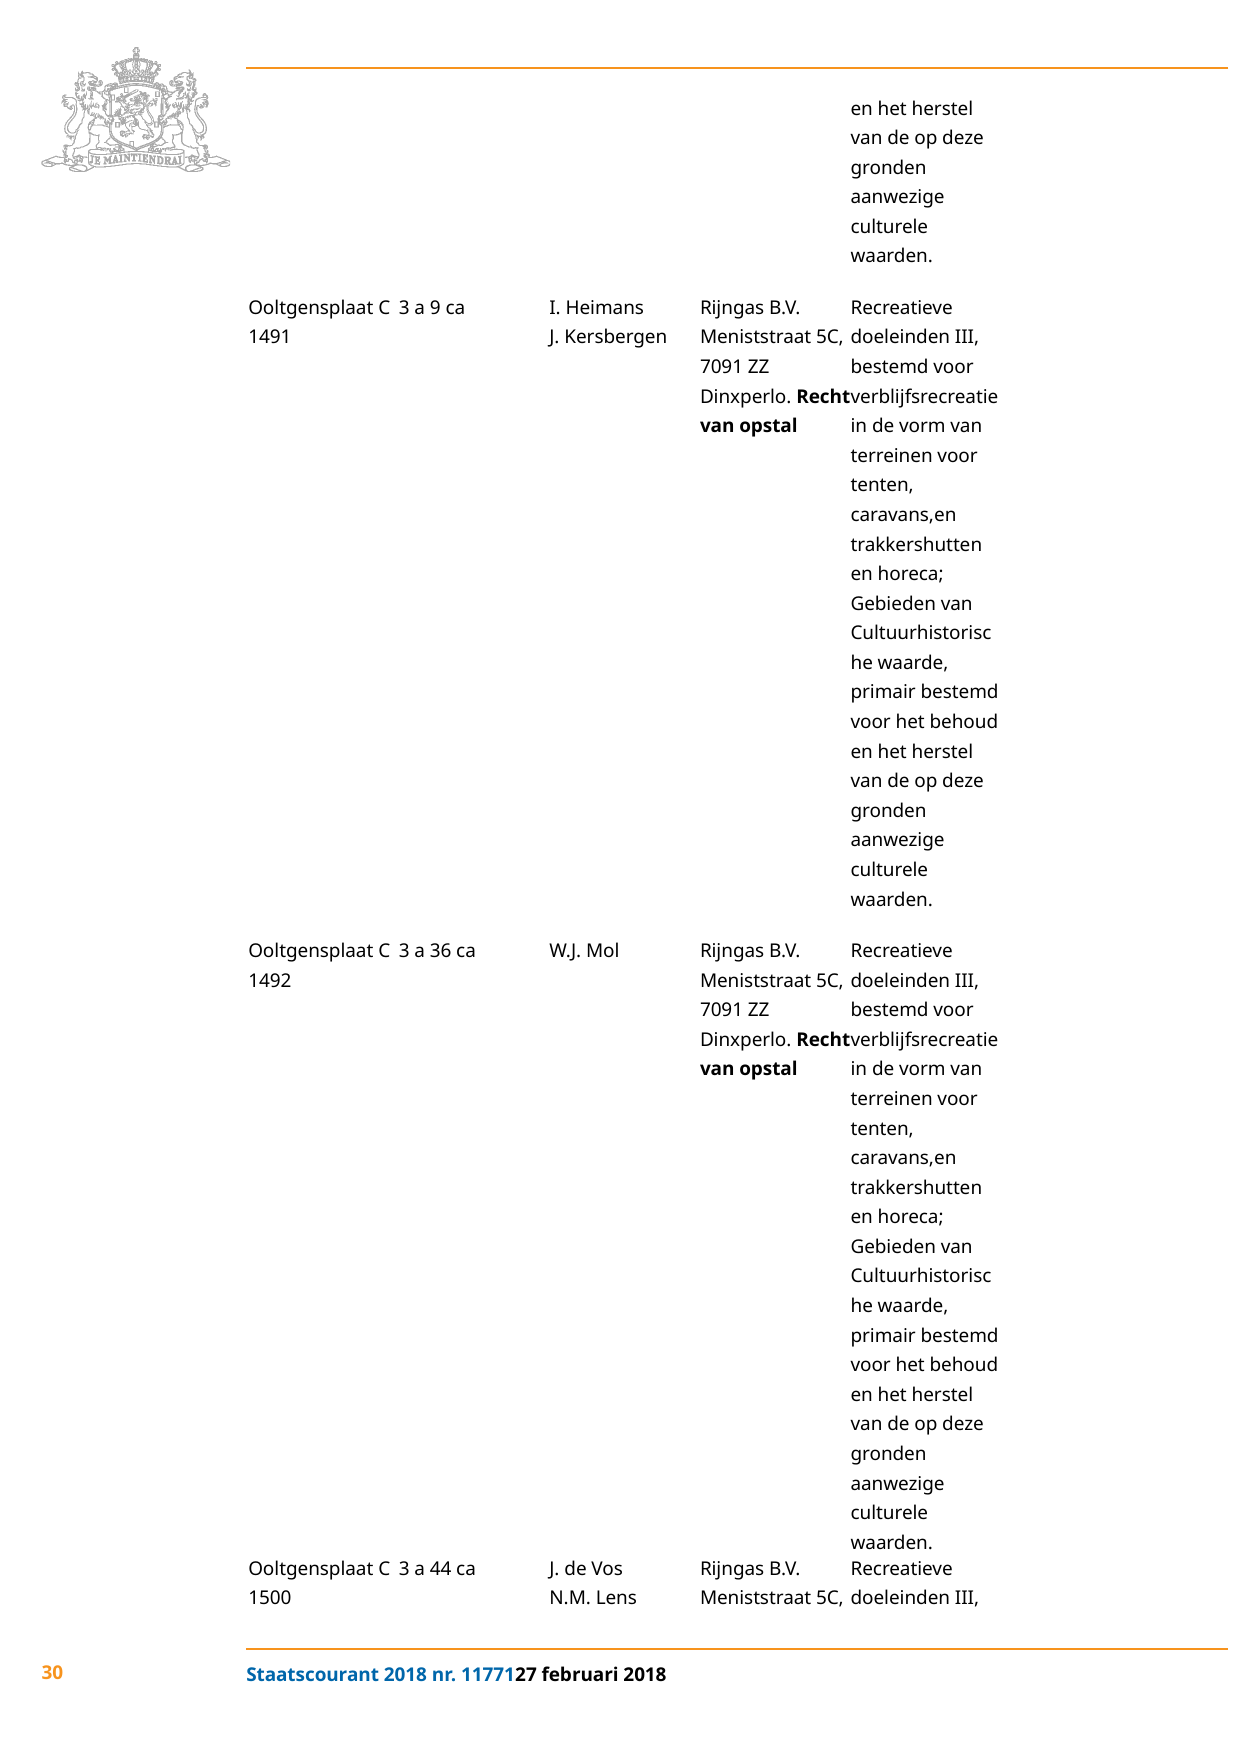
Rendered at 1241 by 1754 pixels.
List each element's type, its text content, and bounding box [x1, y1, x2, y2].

table_cell [1001, 1555, 1152, 1610]
table_cell W.J. Mol [549, 937, 700, 1555]
table_cell 3 a 9 ca [399, 294, 549, 912]
table_cell en het herstel van de op deze gronden aanwezige culturele waarden. [850, 95, 1001, 268]
table_cell I. Heimans J. Kersbergen [549, 294, 700, 912]
table_cell [1001, 95, 1152, 268]
table_cell 3 a 44 ca [399, 1555, 549, 1610]
table_cell [248, 912, 398, 937]
table_cell Recreatieve doeleinden III, [850, 1555, 1001, 1610]
table_cell [1001, 294, 1152, 912]
table_cell Recreatieve doeleinden III, bestemd voor verblijfsrecreatie in de vorm van terreinen voor tenten, caravans,en trakkershutten en horeca; Gebieden van Cultuurhistorische waarde, primair bestemd voor het behoud en het herstel van de op deze gronden aanwezige culturele waarden. [850, 294, 1001, 912]
table_cell Ooltgensplaat C 1492 [248, 937, 398, 1555]
table_cell [549, 95, 700, 268]
table_cell Rijngas B.V. Meniststraat 5C, [700, 1555, 850, 1610]
table_cell [399, 269, 549, 294]
table_cell Ooltgensplaat C 1500 [248, 1555, 398, 1610]
table_cell [1001, 937, 1152, 1555]
picture [41, 47, 231, 172]
table_cell [399, 912, 549, 937]
table_cell 3 a 36 ca [399, 937, 549, 1555]
table_cell J. de Vos N.M. Lens [549, 1555, 700, 1610]
table_cell Ooltgensplaat C 1491 [248, 294, 398, 912]
table_cell [248, 95, 398, 268]
table_cell Rijngas B.V. Meniststraat 5C, 7091 ZZ Dinxperlo. Recht van opstal [700, 937, 850, 1555]
table_cell Recreatieve doeleinden III, bestemd voor verblijfsrecreatie in de vorm van terreinen voor tenten, caravans,en trakkershutten en horeca; Gebieden van Cultuurhistorische waarde, primair bestemd voor het behoud en het herstel van de op deze gronden aanwezige culturele waarden. [850, 937, 1001, 1555]
table_cell [700, 95, 850, 268]
table_cell [399, 95, 549, 268]
table_cell Rijngas B.V. Meniststraat 5C, 7091 ZZ Dinxperlo. Recht van opstal [700, 294, 850, 912]
table_cell [248, 269, 398, 294]
